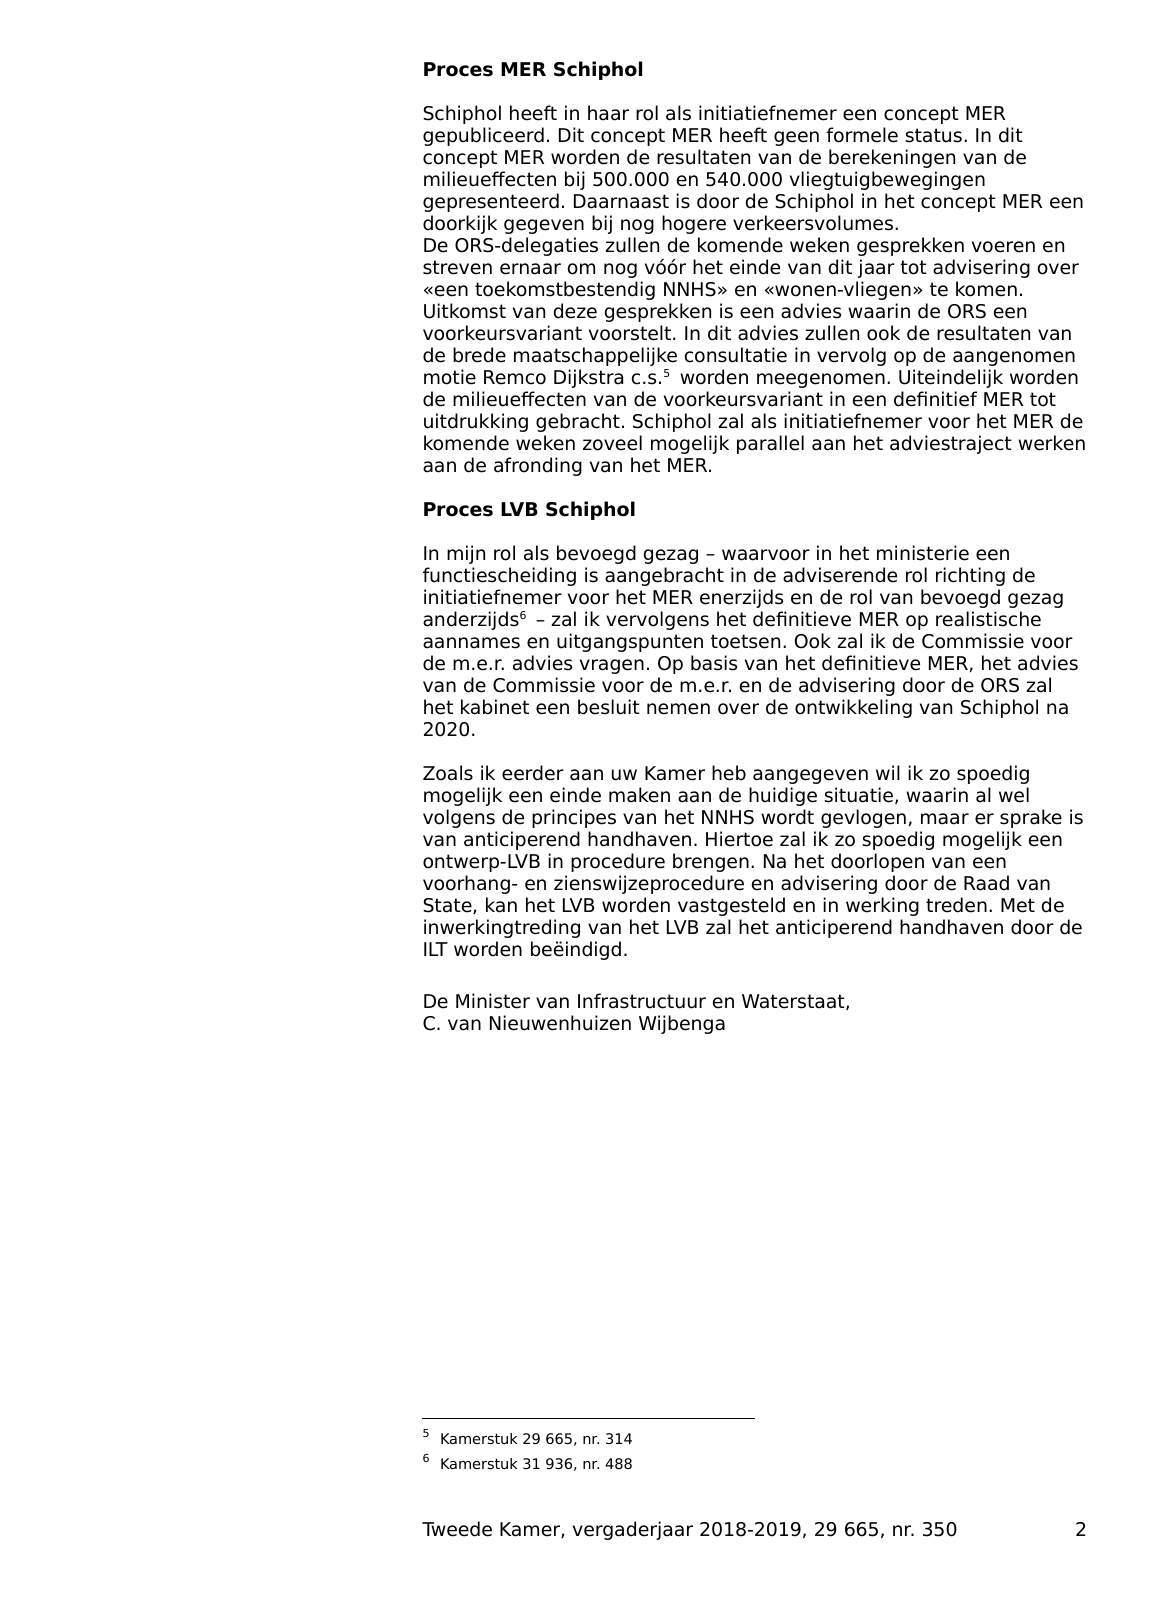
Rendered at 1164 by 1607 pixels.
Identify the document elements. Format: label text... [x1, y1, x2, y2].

text In mijn rol als bevoegd gezag – waarvoor in het ministerie een functiescheiding is aangebracht in de adviserende rol richting de initiatiefnemer voor het MER enerzijds en de rol van bevoegd gezag anderzijds – zal ik vervolgens het definitieve MER op realistische aannames en uitgangspunten toetsen. Ook zal ik de Commissie voor de m.e.r. advies vragen. Op basis van het definitieve MER, het advies van de Commissie voor de m.e.r. en de advisering door de ORS zal het kabinet een besluit nemen over de ontwikkeling van Schiphol na 2020. [422, 543, 1087, 741]
text De Minister van Infrastructuur en Waterstaat, C. van Nieuwenhuizen Wijbenga [422, 991, 1087, 1035]
text Schiphol heeft in haar rol als initiatiefnemer een concept MER gepubliceerd. Dit concept MER heeft geen formele status. In dit concept MER worden de resultaten van de berekeningen van de milieueffecten bij 500.000 en 540.000 vliegtuigbewegingen gepresenteerd. Daarnaast is door de Schiphol in het concept MER een doorkijk gegeven bij nog hogere verkeersvolumes. [422, 103, 1087, 235]
text Zoals ik eerder aan uw Kamer heb aangegeven wil ik zo spoedig mogelijk een einde maken aan de huidige situatie, waarin al wel volgens de principes van het NNHS wordt gevlogen, maar er sprake is van anticiperend handhaven. Hiertoe zal ik zo spoedig mogelijk een ontwerp-LVB in procedure brengen. Na het doorlopen van een voorhang- en zienswijzeprocedure en advisering door de Raad van State, kan het LVB worden vastgesteld en in werking treden. Met de inwerkingtreding van het LVB zal het anticiperend handhaven door de ILT worden beëindigd. [422, 763, 1087, 961]
subtitle Proces MER Schiphol [422, 59, 1087, 81]
text De ORS-delegaties zullen de komende weken gesprekken voeren en streven ernaar om nog vóór het einde van dit jaar tot advisering over «een toekomstbestendig NNHS» en «wonen-vliegen» te komen. Uitkomst van deze gesprekken is een advies waarin de ORS een voorkeursvariant voorstelt. In dit advies zullen ook de resultaten van de brede maatschappelijke consultatie in vervolg op de aangenomen motie Remco Dijkstra c.s. worden meegenomen. Uiteindelijk worden de milieueffecten van de voorkeursvariant in een definitief MER tot uitdrukking gebracht. Schiphol zal als initiatiefnemer voor het MER de komende weken zoveel mogelijk parallel aan het adviestraject werken aan de afronding van het MER. [422, 235, 1087, 477]
text Kamerstuk 31 936, nr. 488 [422, 1452, 1087, 1474]
subtitle Proces LVB Schiphol [422, 499, 1087, 521]
text Kamerstuk 29 665, nr. 314 [422, 1427, 1087, 1449]
